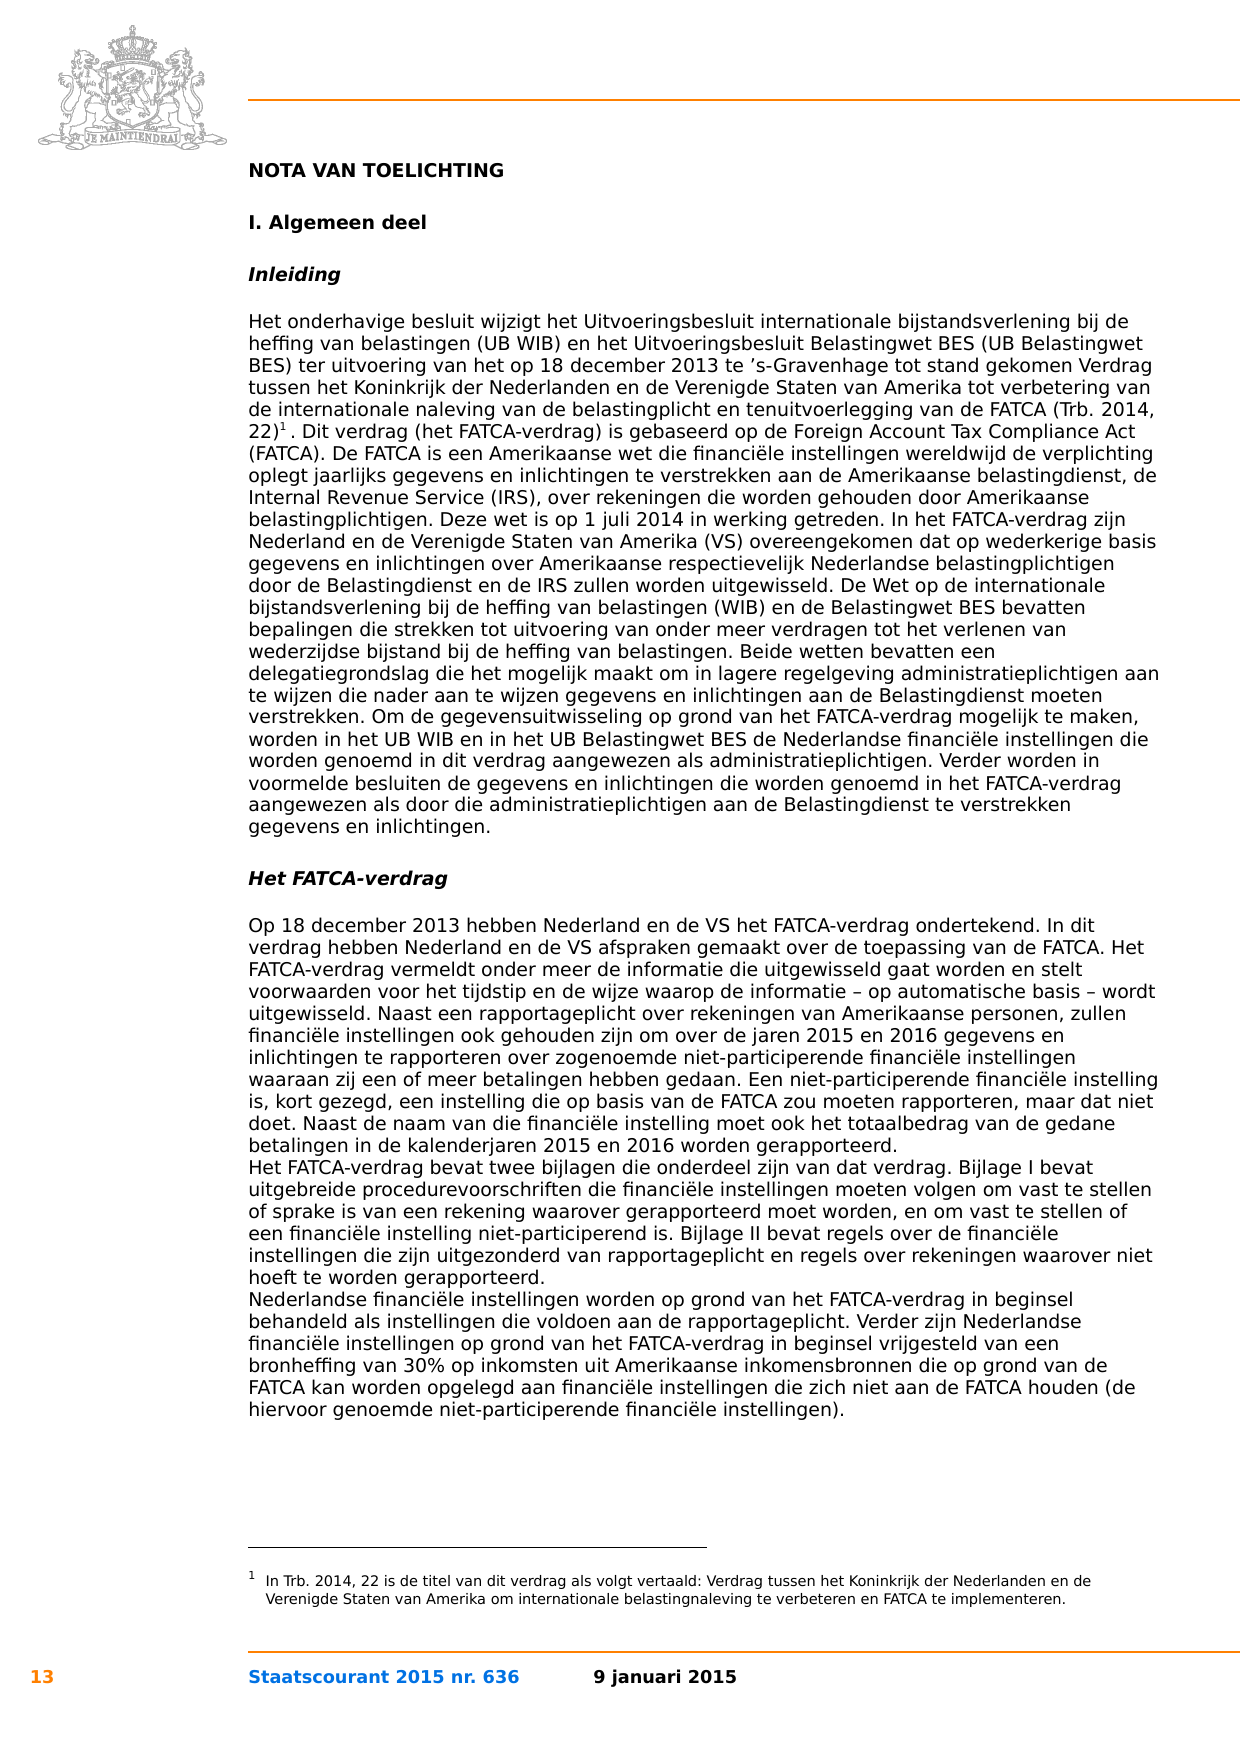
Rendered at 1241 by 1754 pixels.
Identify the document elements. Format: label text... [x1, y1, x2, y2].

text In Trb. 2014, 22 is de titel van dit verdrag als volgt vertaald: Verdrag tussen het Koninkrijk der Nederlanden en de Verenigde Staten van Amerika om internationale belastingnaleving te verbeteren en FATCA te implementeren. [248, 1569, 1163, 1608]
text Het onderhavige besluit wijzigt het Uitvoeringsbesluit internationale bijstandsverlening bij de heffing van belastingen (UB WIB) en het Uitvoeringsbesluit Belastingwet BES (UB Belastingwet BES) ter uitvoering van het op 18 december 2013 te ’s-Gravenhage tot stand gekomen Verdrag tussen het Koninkrijk der Nederlanden en de Verenigde Staten van Amerika tot verbetering van de internationale naleving van de belastingplicht en tenuitvoerlegging van de FATCA (Trb. 2014, 22). Dit verdrag (het FATCA-verdrag) is gebaseerd op de Foreign Account Tax Compliance Act (FATCA). De FATCA is een Amerikaanse wet die financiële instellingen wereldwijd de verplichting oplegt jaarlijks gegevens en inlichtingen te verstrekken aan de Amerikaanse belastingdienst, de Internal Revenue Service (IRS), over rekeningen die worden gehouden door Amerikaanse belastingplichtigen. Deze wet is op 1 juli 2014 in werking getreden. In het FATCA-verdrag zijn Nederland en de Verenigde Staten van Amerika (VS) overeengekomen dat op wederkerige basis gegevens en inlichtingen over Amerikaanse respectievelijk Nederlandse belastingplichtigen door de Belastingdienst en de IRS zullen worden uitgewisseld. De Wet op de internationale bijstandsverlening bij de heffing van belastingen (WIB) en de Belastingwet BES bevatten bepalingen die strekken tot uitvoering van onder meer verdragen tot het verlenen van wederzijdse bijstand bij de heffing van belastingen. Beide wetten bevatten een delegatiegrondslag die het mogelijk maakt om in lagere regelgeving administratieplichtigen aan te wijzen die nader aan te wijzen gegevens en inlichtingen aan de Belastingdienst moeten verstrekken. Om de gegevensuitwisseling op grond van het FATCA-verdrag mogelijk te maken, worden in het UB WIB en in het UB Belastingwet BES de Nederlandse financiële instellingen die worden genoemd in dit verdrag aangewezen als administratieplichtigen. Verder worden in voormelde besluiten de gegevens en inlichtingen die worden genoemd in het FATCA-verdrag aangewezen als door die administratieplichtigen aan de Belastingdienst te verstrekken gegevens en inlichtingen. [248, 311, 1163, 838]
text Nederlandse financiële instellingen worden op grond van het FATCA-verdrag in beginsel behandeld als instellingen die voldoen aan de rapportageplicht. Verder zijn Nederlandse financiële instellingen op grond van het FATCA-verdrag in beginsel vrijgesteld van een bronheffing van 30% op inkomsten uit Amerikaanse inkomensbronnen die op grond van de FATCA kan worden opgelegd aan financiële instellingen die zich niet aan de FATCA houden (de hiervoor genoemde niet-participerende financiële instellingen). [248, 1289, 1163, 1421]
subtitle NOTA VAN TOELICHTING [248, 160, 1163, 182]
text Op 18 december 2013 hebben Nederland en de VS het FATCA-verdrag ondertekend. In dit verdrag hebben Nederland en de VS afspraken gemaakt over de toepassing van de FATCA. Het FATCA-verdrag vermeldt onder meer de informatie die uitgewisseld gaat worden en stelt voorwaarden voor het tijdstip en de wijze waarop de informatie – op automatische basis – wordt uitgewisseld. Naast een rapportageplicht over rekeningen van Amerikaanse personen, zullen financiële instellingen ook gehouden zijn om over de jaren 2015 en 2016 gegevens en inlichtingen te rapporteren over zogenoemde niet-participerende financiële instellingen waaraan zij een of meer betalingen hebben gedaan. Een niet-participerende financiële instelling is, kort gezegd, een instelling die op basis van de FATCA zou moeten rapporteren, maar dat niet doet. Naast de naam van die financiële instelling moet ook het totaalbedrag van de gedane betalingen in de kalenderjaren 2015 en 2016 worden gerapporteerd. [248, 915, 1163, 1157]
text Het FATCA-verdrag bevat twee bijlagen die onderdeel zijn van dat verdrag. Bijlage I bevat uitgebreide procedurevoorschriften die financiële instellingen moeten volgen om vast te stellen of sprake is van een rekening waarover gerapporteerd moet worden, en om vast te stellen of een financiële instelling niet-participerend is. Bijlage II bevat regels over de financiële instellingen die zijn uitgezonderd van rapportageplicht en regels over rekeningen waarover niet hoeft te worden gerapporteerd. [248, 1157, 1163, 1289]
subtitle Inleiding [248, 264, 1163, 286]
picture [38, 25, 227, 150]
subtitle Het FATCA-verdrag [248, 868, 1163, 890]
subtitle I. Algemeen deel [248, 212, 1163, 234]
